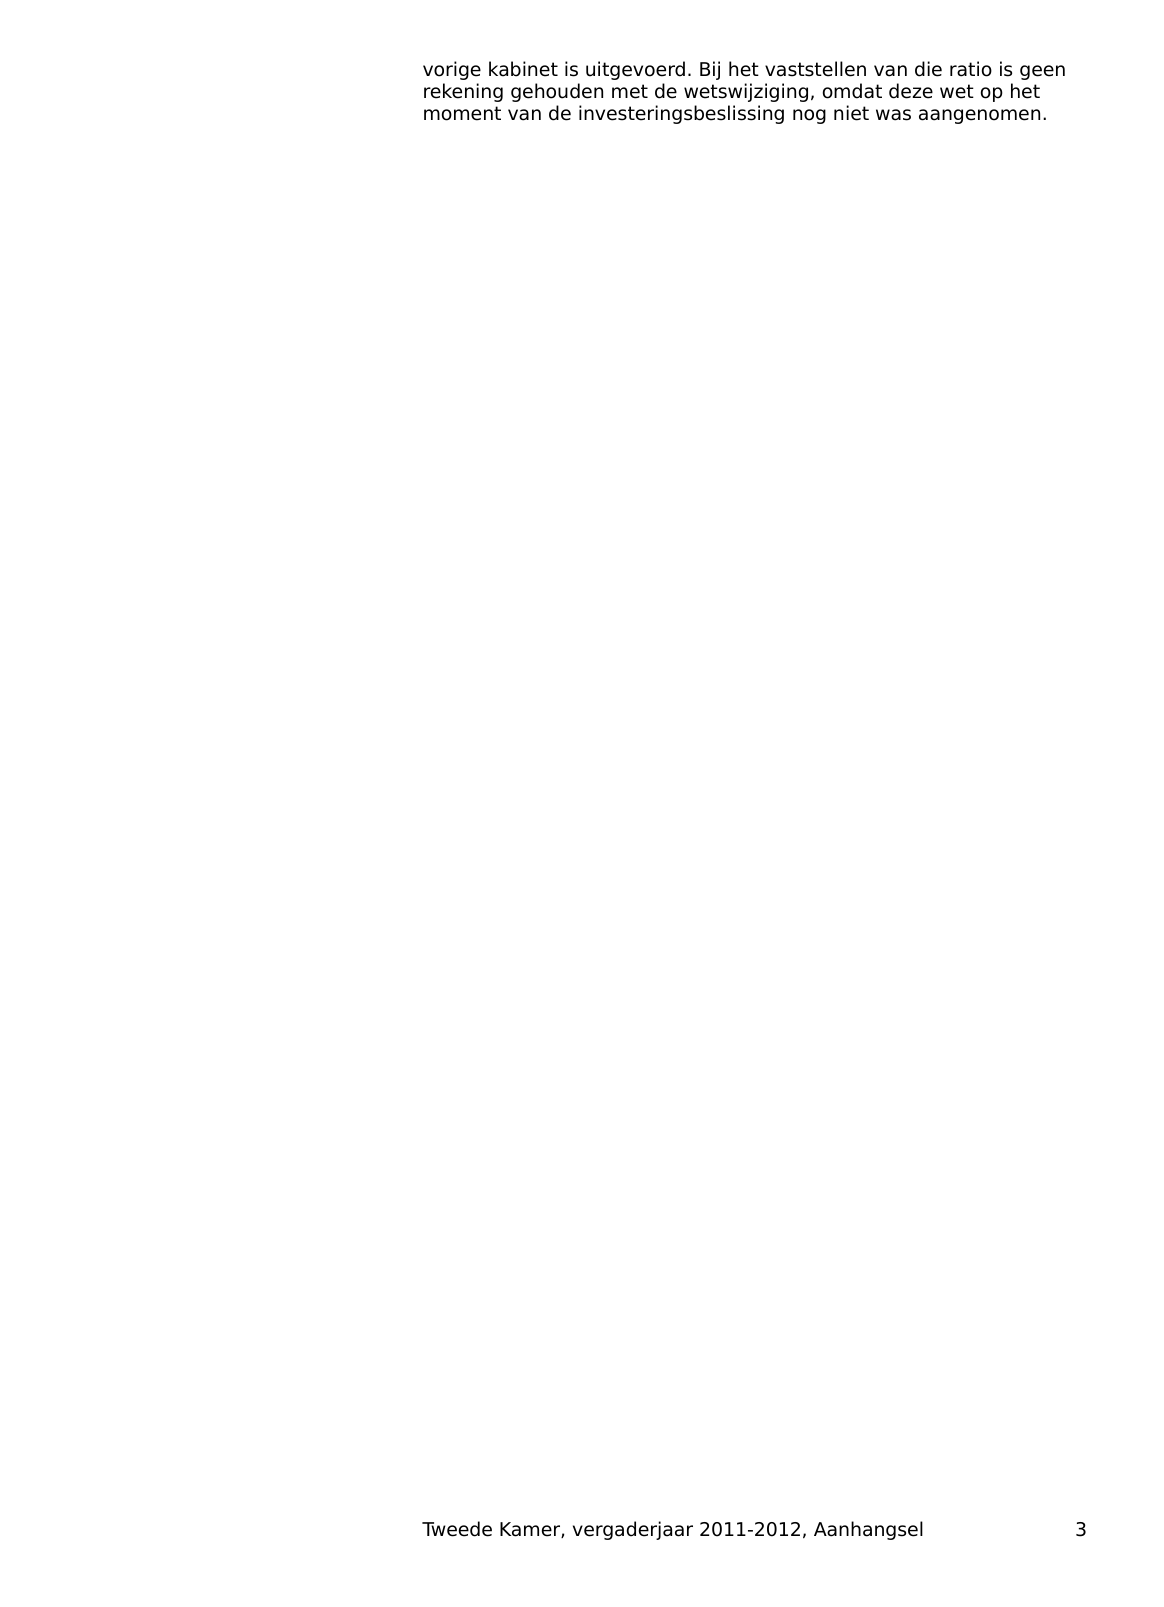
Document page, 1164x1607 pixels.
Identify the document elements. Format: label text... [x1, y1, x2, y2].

text vorige kabinet is uitgevoerd. Bij het vaststellen van die ratio is geen rekening gehouden met de wetswijziging, omdat deze wet op het moment van de investeringsbeslissing nog niet was aangenomen. [422, 59, 1087, 125]
